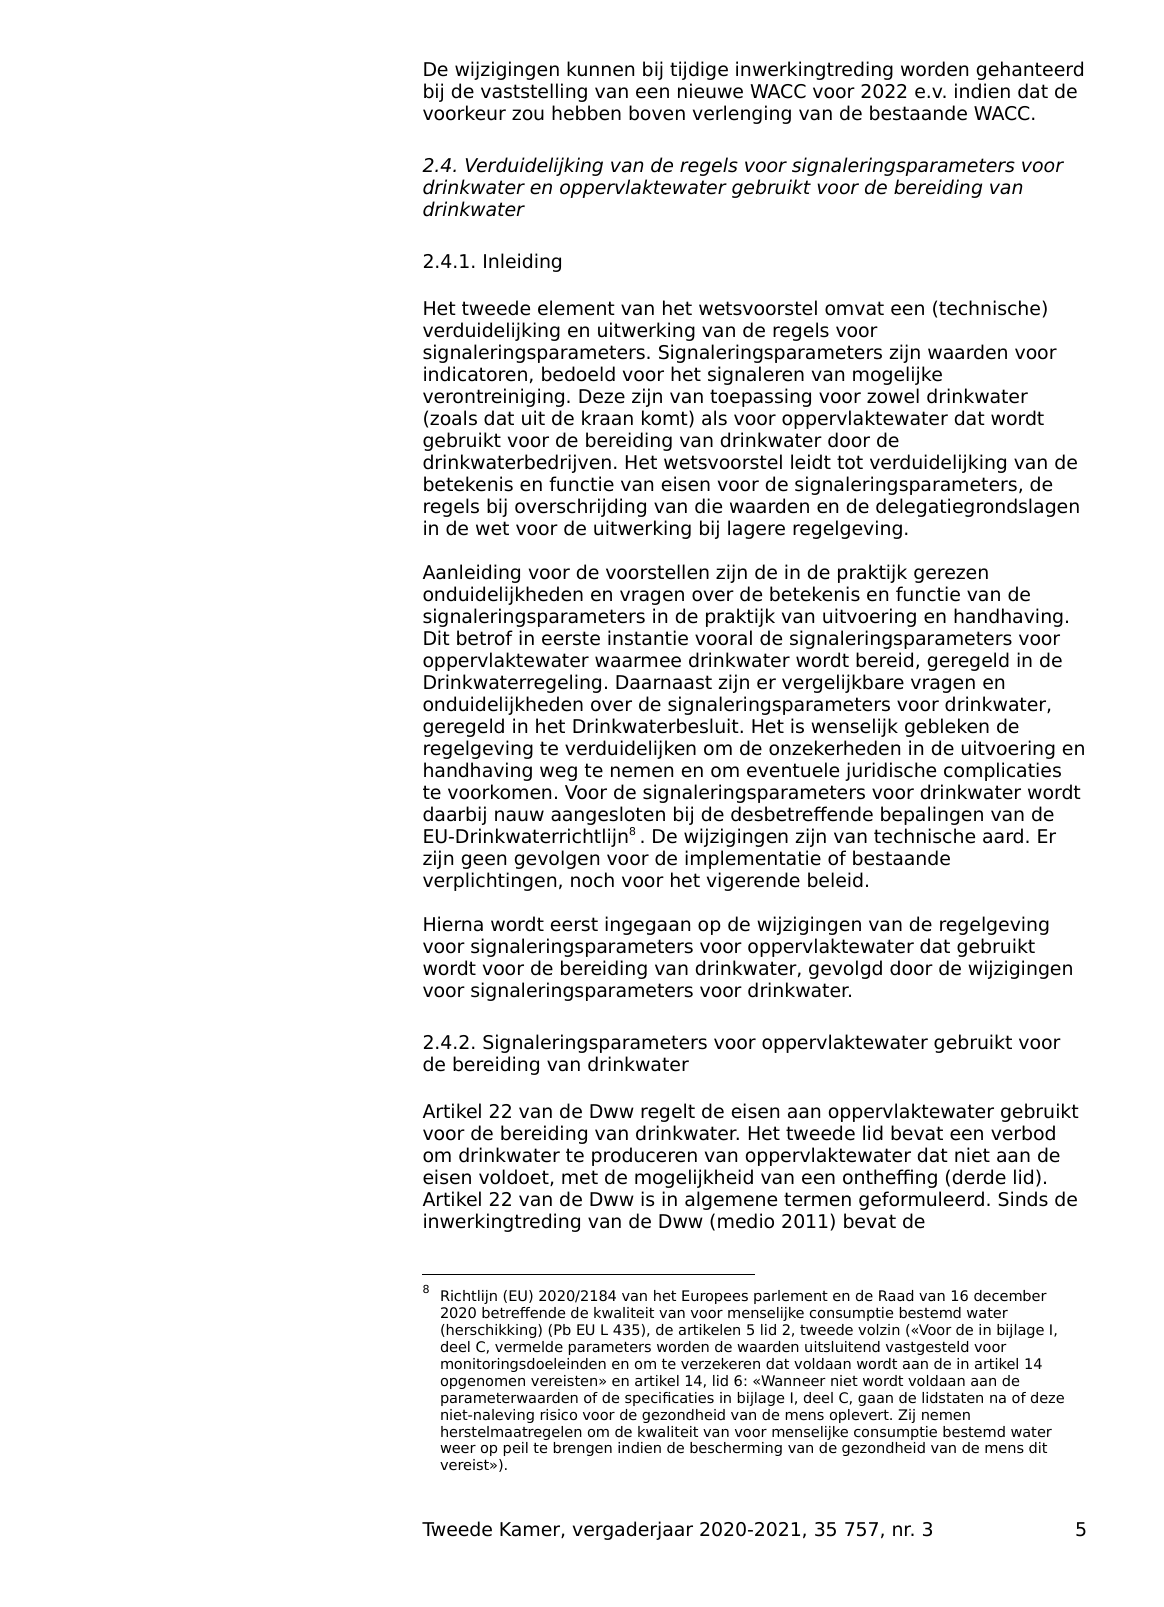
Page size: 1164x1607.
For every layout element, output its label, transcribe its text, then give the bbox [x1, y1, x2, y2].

text Aanleiding voor de voorstellen zijn de in de praktijk gerezen onduidelijkheden en vragen over de betekenis en functie van de signaleringsparameters in de praktijk van uitvoering en handhaving. Dit betrof in eerste instantie vooral de signaleringsparameters voor oppervlaktewater waarmee drinkwater wordt bereid, geregeld in de Drinkwaterregeling. Daarnaast zijn er vergelijkbare vragen en onduidelijkheden over de signaleringsparameters voor drinkwater, geregeld in het Drinkwaterbesluit. Het is wenselijk gebleken de regelgeving te verduidelijken om de onzekerheden in de uitvoering en handhaving weg te nemen en om eventuele juridische complicaties te voorkomen. Voor de signaleringsparameters voor drinkwater wordt daarbij nauw aangesloten bij de desbetreffende bepalingen van de EU-Drinkwaterrichtlijn. De wijzigingen zijn van technische aard. Er zijn geen gevolgen voor de implementatie of bestaande verplichtingen, noch voor het vigerende beleid. [422, 562, 1087, 892]
text De wijzigingen kunnen bij tijdige inwerkingtreding worden gehanteerd bij de vaststelling van een nieuwe WACC voor 2022 e.v. indien dat de voorkeur zou hebben boven verlenging van de bestaande WACC. [422, 59, 1087, 125]
subtitle 2.4. Verduidelijking van de regels voor signaleringsparameters voor drinkwater en oppervlaktewater gebruikt voor de bereiding van drinkwater [422, 155, 1087, 221]
text Richtlijn (EU) 2020/2184 van het Europees parlement en de Raad van 16 december 2020 betreffende de kwaliteit van voor menselijke consumptie bestemd water (herschikking) (Pb EU L 435), de artikelen 5 lid 2, tweede volzin («Voor de in bijlage I, deel C, vermelde parameters worden de waarden uitsluitend vastgesteld voor monitoringsdoeleinden en om te verzekeren dat voldaan wordt aan de in artikel 14 opgenomen vereisten» en artikel 14, lid 6: «Wanneer niet wordt voldaan aan de parameterwaarden of de specificaties in bijlage I, deel C, gaan de lidstaten na of deze niet-naleving risico voor de gezondheid van de mens oplevert. Zij nemen herstelmaatregelen om de kwaliteit van voor menselijke consumptie bestemd water weer op peil te brengen indien de bescherming van de gezondheid van de mens dit vereist»). [422, 1283, 1087, 1474]
subtitle 2.4.1. Inleiding [422, 251, 1087, 273]
text Het tweede element van het wetsvoorstel omvat een (technische) verduidelijking en uitwerking van de regels voor signaleringsparameters. Signaleringsparameters zijn waarden voor indicatoren, bedoeld voor het signaleren van mogelijke verontreiniging. Deze zijn van toepassing voor zowel drinkwater (zoals dat uit de kraan komt) als voor oppervlaktewater dat wordt gebruikt voor de bereiding van drinkwater door de drinkwaterbedrijven. Het wetsvoorstel leidt tot verduidelijking van de betekenis en functie van eisen voor de signaleringsparameters, de regels bij overschrijding van die waarden en de delegatiegrondslagen in de wet voor de uitwerking bij lagere regelgeving. [422, 298, 1087, 540]
text Artikel 22 van de Dww regelt de eisen aan oppervlaktewater gebruikt voor de bereiding van drinkwater. Het tweede lid bevat een verbod om drinkwater te produceren van oppervlaktewater dat niet aan de eisen voldoet, met de mogelijkheid van een ontheffing (derde lid). Artikel 22 van de Dww is in algemene termen geformuleerd. Sinds de inwerkingtreding van de Dww (medio 2011) bevat de [422, 1101, 1087, 1232]
text Hierna wordt eerst ingegaan op de wijzigingen van de regelgeving voor signaleringsparameters voor oppervlaktewater dat gebruikt wordt voor de bereiding van drinkwater, gevolgd door de wijzigingen voor signaleringsparameters voor drinkwater. [422, 914, 1087, 1002]
subtitle 2.4.2. Signaleringsparameters voor oppervlaktewater gebruikt voor de bereiding van drinkwater [422, 1032, 1087, 1076]
